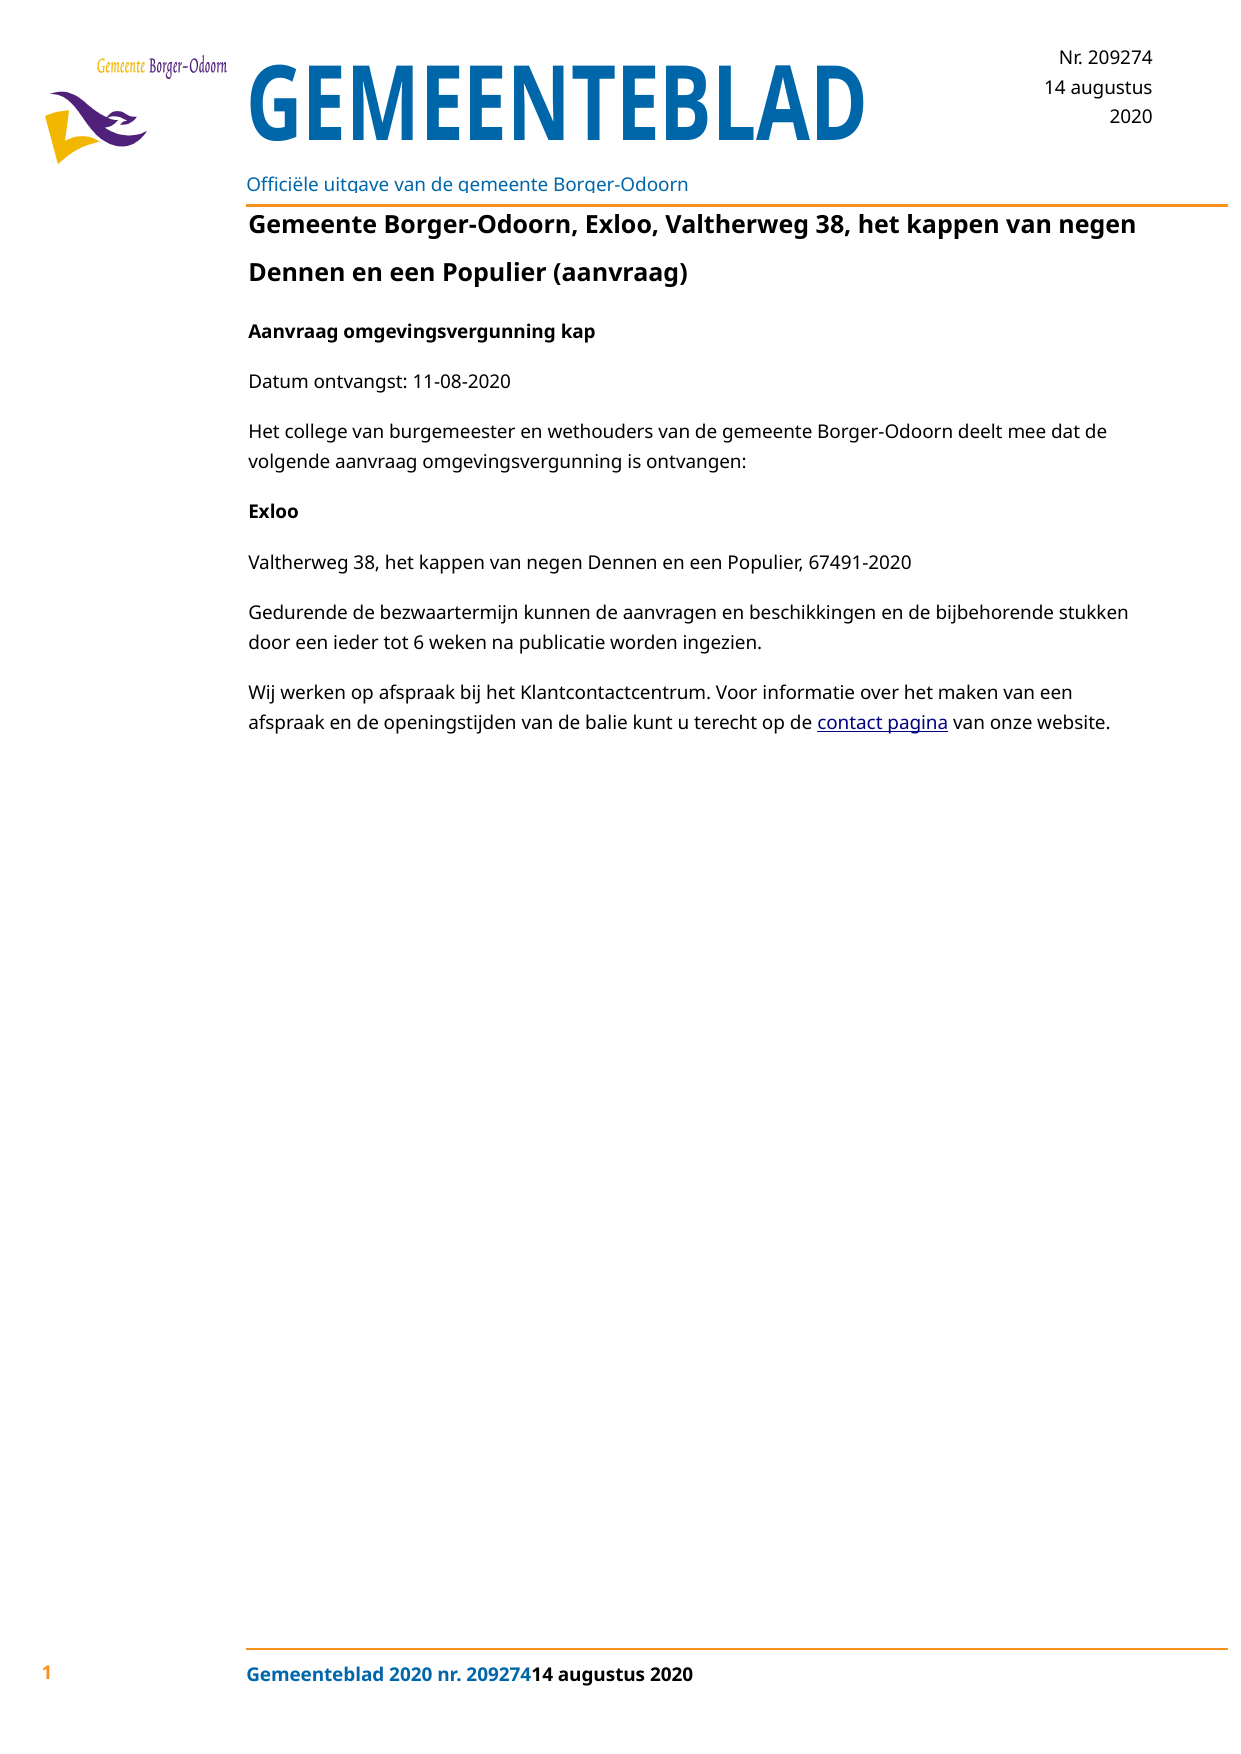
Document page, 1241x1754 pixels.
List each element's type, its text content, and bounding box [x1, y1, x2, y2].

text Gedurende de bezwaartermijn kunnen de aanvragen en beschikkingen en de bijbehorende stukken door een ieder tot 6 weken na publicatie worden ingezien. [248, 599, 1152, 655]
text Wij werken op afspraak bij het Klantcontactcentrum. Voor informatie over het maken van een afspraak en de openingstijden van de balie kunt u terecht op de contact pagina van onze website. [248, 679, 1152, 735]
text Datum ontvangst: 11-08-2020 [248, 368, 1152, 394]
text Het college van burgemeester en wethouders van de gemeente Borger-Odoorn deelt mee dat de volgende aanvraag omgevingsvergunning is ontvangen: [248, 419, 1152, 474]
text Exloo [248, 499, 1152, 524]
text Gemeente Borger-Odoorn, Exloo, Valtherweg 38, het kappen van negen Dennen en een Populier (aanvraag) [248, 207, 1152, 288]
picture [41, 47, 231, 172]
text Valtherweg 38, het kappen van negen Dennen en een Populier, 67491-2020 [248, 549, 1152, 575]
text Aanvraag omgevingsvergunning kap [248, 318, 1152, 344]
